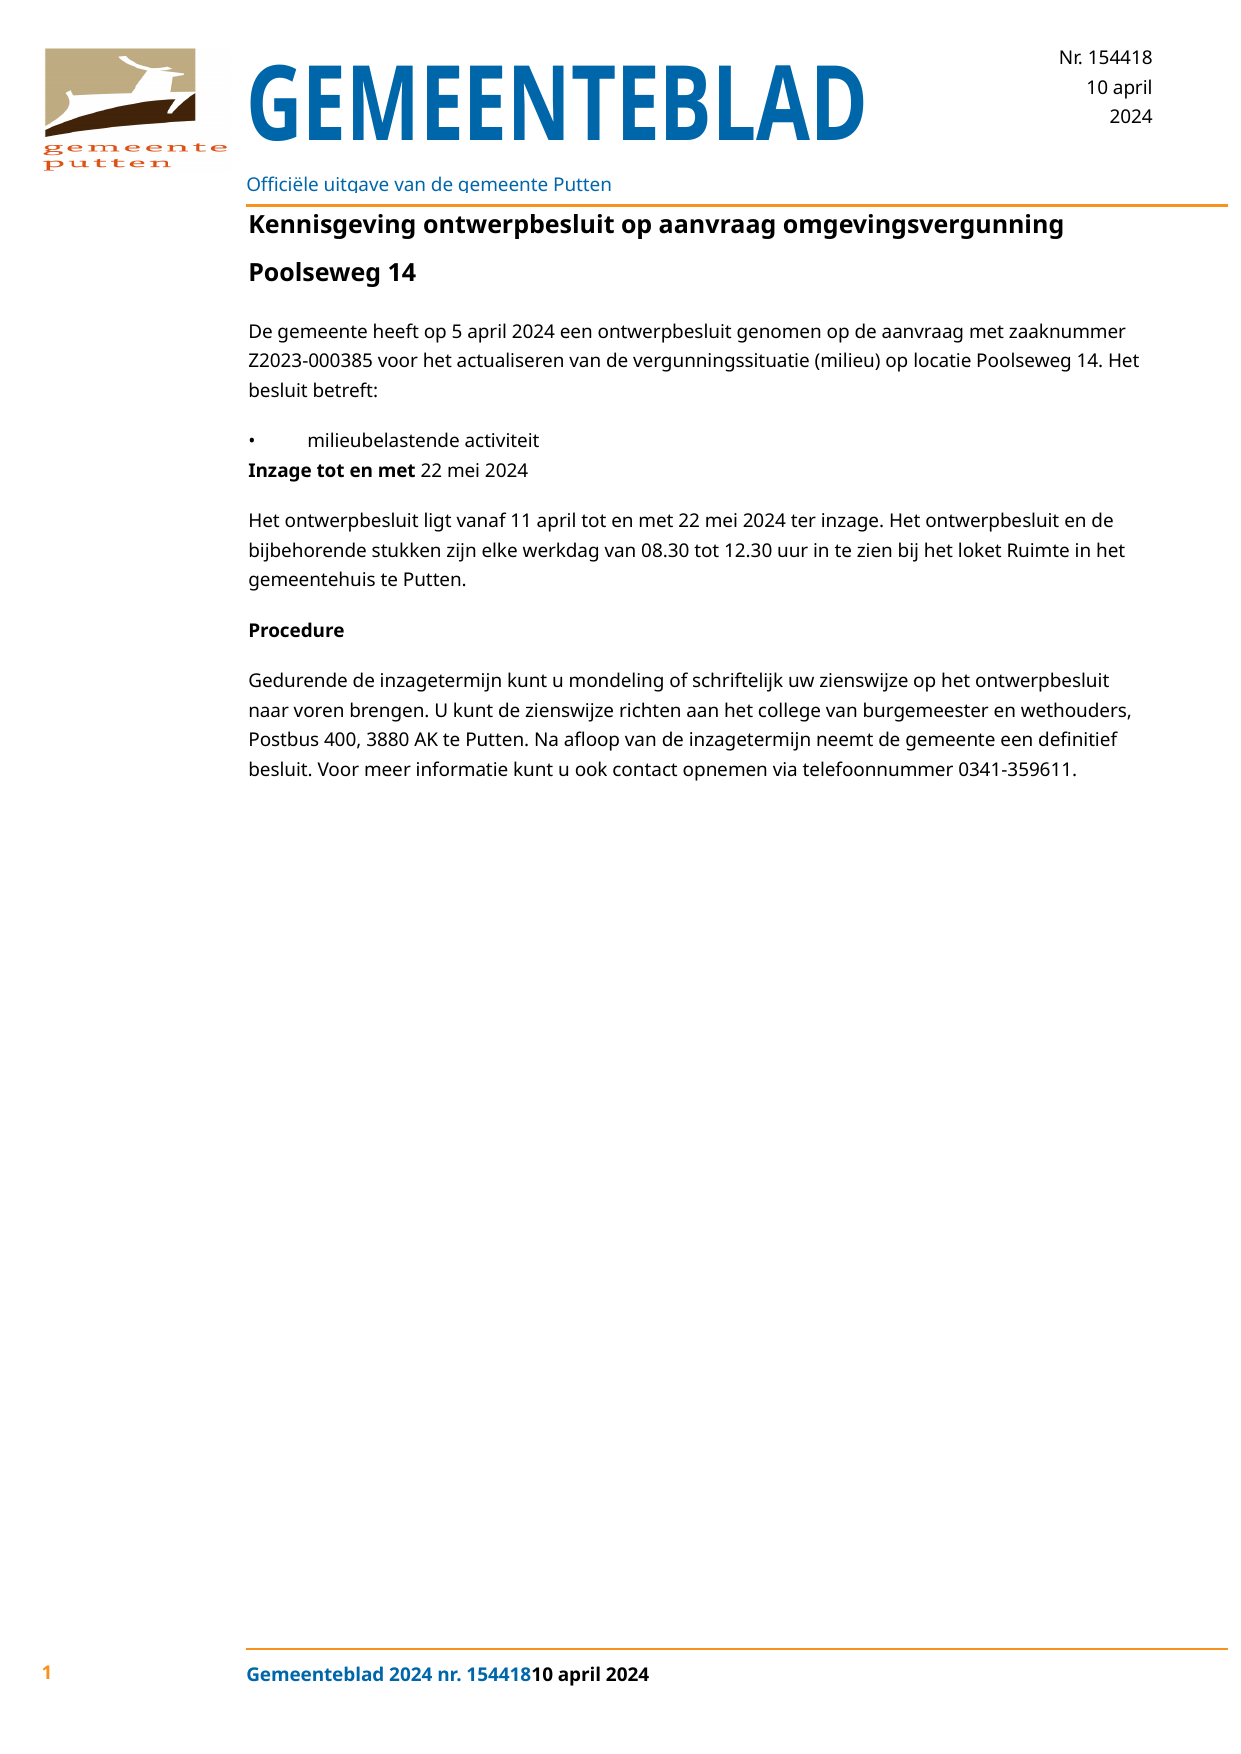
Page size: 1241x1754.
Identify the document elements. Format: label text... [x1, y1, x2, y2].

text Het ontwerpbesluit ligt vanaf 11 april tot en met 22 mei 2024 ter inzage. Het ontwerpbesluit en de bijbehorende stukken zijn elke werkdag van 08.30 tot 12.30 uur in te zien bij het loket Ruimte in het gemeentehuis te Putten. [248, 507, 1152, 592]
text Kennisgeving ontwerpbesluit op aanvraag omgevingsvergunning Poolseweg 14 [248, 207, 1152, 288]
text Procedure [248, 617, 1152, 643]
list milieubelastende activiteit [248, 427, 1152, 453]
picture [41, 47, 231, 172]
text Gedurende de inzagetermijn kunt u mondeling of schriftelijk uw zienswijze op het ontwerpbesluit naar voren brengen. U kunt de zienswijze richten aan het college van burgemeester en wethouders, Postbus 400, 3880 AK te Putten. Na afloop van de inzagetermijn neemt de gemeente een definitief besluit. Voor meer informatie kunt u ook contact opnemen via telefoonnummer 0341-359611. [248, 667, 1152, 782]
text Inzage tot en met 22 mei 2024 [248, 457, 1152, 483]
text De gemeente heeft op 5 april 2024 een ontwerpbesluit genomen op de aanvraag met zaaknummer Z2023-000385 voor het actualiseren van de vergunningssituatie (milieu) op locatie Poolseweg 14. Het besluit betreft: [248, 318, 1152, 403]
